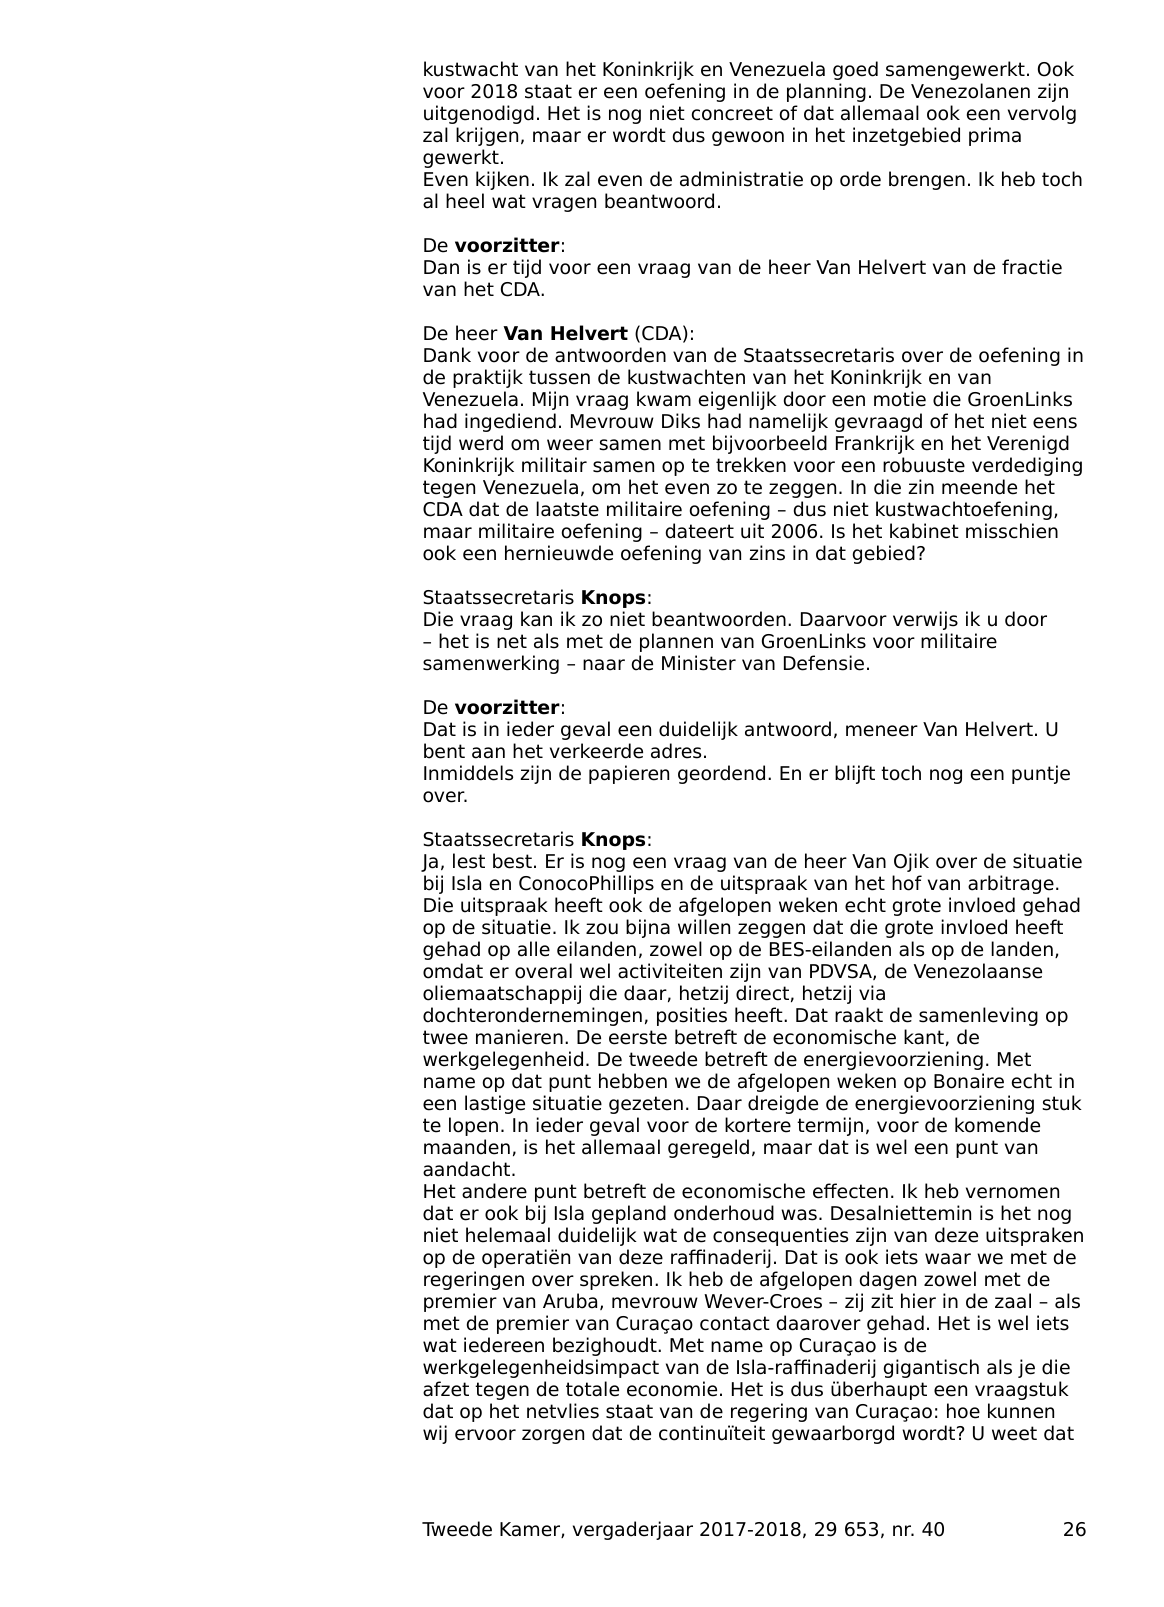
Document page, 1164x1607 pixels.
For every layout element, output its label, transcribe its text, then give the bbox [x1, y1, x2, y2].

text Dat is in ieder geval een duidelijk antwoord, meneer Van Helvert. U bent aan het verkeerde adres. [422, 719, 1087, 763]
text De voorzitter: [422, 235, 1087, 257]
text kustwacht van het Koninkrijk en Venezuela goed samengewerkt. Ook voor 2018 staat er een oefening in de planning. De Venezolanen zijn uitgenodigd. Het is nog niet concreet of dat allemaal ook een vervolg zal krijgen, maar er wordt dus gewoon in het inzetgebied prima gewerkt. [422, 59, 1087, 169]
text Staatssecretaris Knops: [422, 829, 1087, 851]
text Het andere punt betreft de economische effecten. Ik heb vernomen dat er ook bij Isla gepland onderhoud was. Desalniettemin is het nog niet helemaal duidelijk wat de consequenties zijn van deze uitspraken op de operatiën van deze raffinaderij. Dat is ook iets waar we met de regeringen over spreken. Ik heb de afgelopen dagen zowel met de premier van Aruba, mevrouw Wever-Croes – zij zit hier in de zaal – als met de premier van Curaçao contact daarover gehad. Het is wel iets wat iedereen bezighoudt. Met name op Curaçao is de werkgelegenheidsimpact van de Isla-raffinaderij gigantisch als je die afzet tegen de totale economie. Het is dus überhaupt een vraagstuk dat op het netvlies staat van de regering van Curaçao: hoe kunnen wij ervoor zorgen dat de continuïteit gewaarborgd wordt? U weet dat [422, 1181, 1087, 1445]
text De voorzitter: [422, 697, 1087, 719]
text Even kijken. Ik zal even de administratie op orde brengen. Ik heb toch al heel wat vragen beantwoord. [422, 169, 1087, 213]
text Inmiddels zijn de papieren geordend. En er blijft toch nog een puntje over. [422, 763, 1087, 807]
text Staatssecretaris Knops: [422, 587, 1087, 609]
text Dan is er tijd voor een vraag van de heer Van Helvert van de fractie van het CDA. [422, 257, 1087, 301]
text De heer Van Helvert (CDA): [422, 323, 1087, 345]
text Dank voor de antwoorden van de Staatssecretaris over de oefening in de praktijk tussen de kustwachten van het Koninkrijk en van Venezuela. Mijn vraag kwam eigenlijk door een motie die GroenLinks had ingediend. Mevrouw Diks had namelijk gevraagd of het niet eens tijd werd om weer samen met bijvoorbeeld Frankrijk en het Verenigd Koninkrijk militair samen op te trekken voor een robuuste verdediging tegen Venezuela, om het even zo te zeggen. In die zin meende het CDA dat de laatste militaire oefening – dus niet kustwachtoefening, maar militaire oefening – dateert uit 2006. Is het kabinet misschien ook een hernieuwde oefening van zins in dat gebied? [422, 345, 1087, 565]
text Die vraag kan ik zo niet beantwoorden. Daarvoor verwijs ik u door – het is net als met de plannen van GroenLinks voor militaire samenwerking – naar de Minister van Defensie. [422, 609, 1087, 675]
text Ja, lest best. Er is nog een vraag van de heer Van Ojik over de situatie bij Isla en ConocoPhillips en de uitspraak van het hof van arbitrage. Die uitspraak heeft ook de afgelopen weken echt grote invloed gehad op de situatie. Ik zou bijna willen zeggen dat die grote invloed heeft gehad op alle eilanden, zowel op de BES-eilanden als op de landen, omdat er overal wel activiteiten zijn van PDVSA, de Venezolaanse oliemaatschappij die daar, hetzij direct, hetzij via dochterondernemingen, posities heeft. Dat raakt de samenleving op twee manieren. De eerste betreft de economische kant, de werkgelegenheid. De tweede betreft de energievoorziening. Met name op dat punt hebben we de afgelopen weken op Bonaire echt in een lastige situatie gezeten. Daar dreigde de energievoorziening stuk te lopen. In ieder geval voor de kortere termijn, voor de komende maanden, is het allemaal geregeld, maar dat is wel een punt van aandacht. [422, 851, 1087, 1181]
